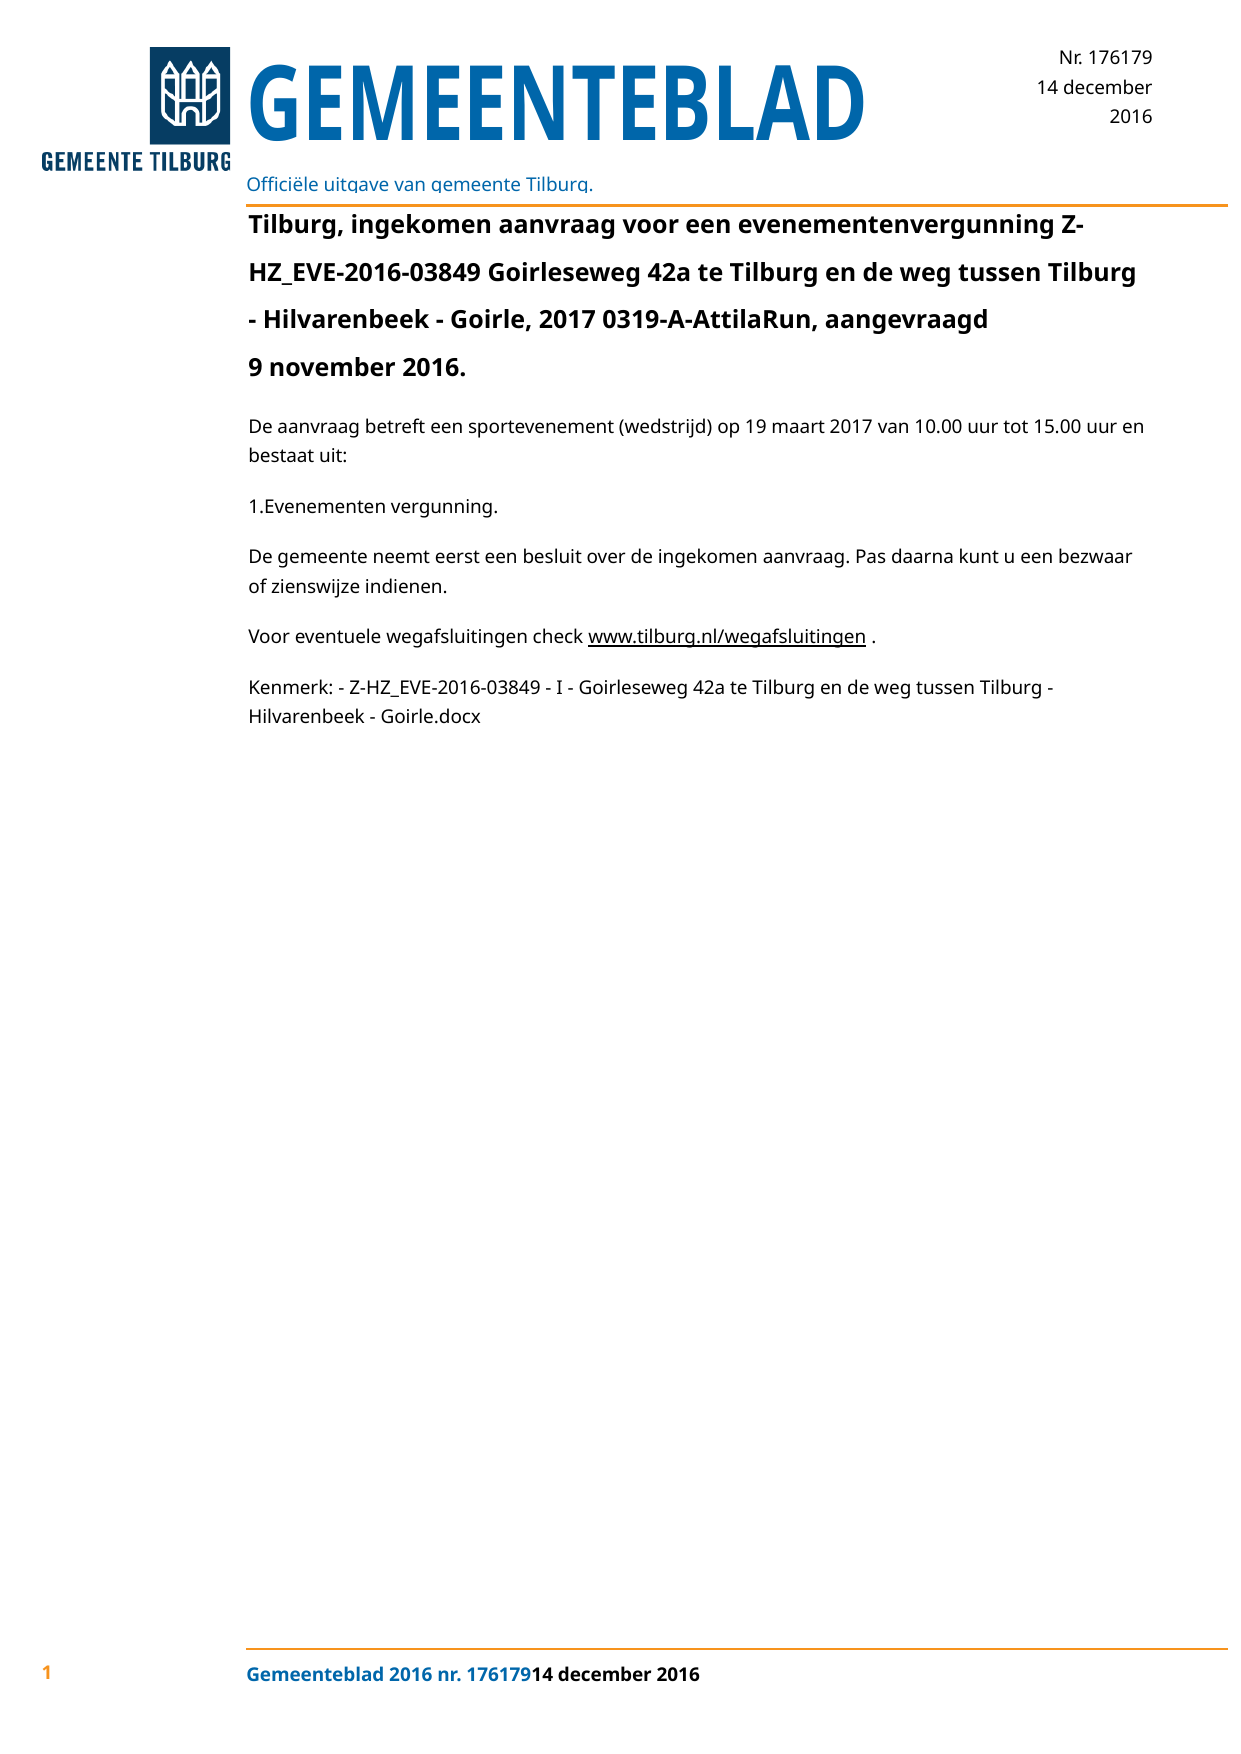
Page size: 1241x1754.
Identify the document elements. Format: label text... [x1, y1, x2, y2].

text Tilburg, ingekomen aanvraag voor een evenementenvergunning Z-HZ_EVE-2016-03849 Goirleseweg 42a te Tilburg en de weg tussen Tilburg - Hilvarenbeek - Goirle, 2017 0319-A-AttilaRun, aangevraagd 9 november 2016. [248, 207, 1152, 384]
picture [41, 47, 231, 172]
text 1.Evenementen vergunning. [248, 493, 1152, 519]
text De aanvraag betreft een sportevenement (wedstrijd) op 19 maart 2017 van 10.00 uur tot 15.00 uur en bestaat uit: [248, 413, 1152, 468]
text De gemeente neemt eerst een besluit over de ingekomen aanvraag. Pas daarna kunt u een bezwaar of zienswijze indienen. [248, 543, 1152, 599]
text Voor eventuele wegafsluitingen check www.tilburg.nl/wegafsluitingen . [248, 623, 1152, 649]
text Kenmerk: - Z-HZ_EVE-2016-03849 - I - Goirleseweg 42a te Tilburg en de weg tussen Tilburg - Hilvarenbeek - Goirle.docx [248, 674, 1152, 729]
